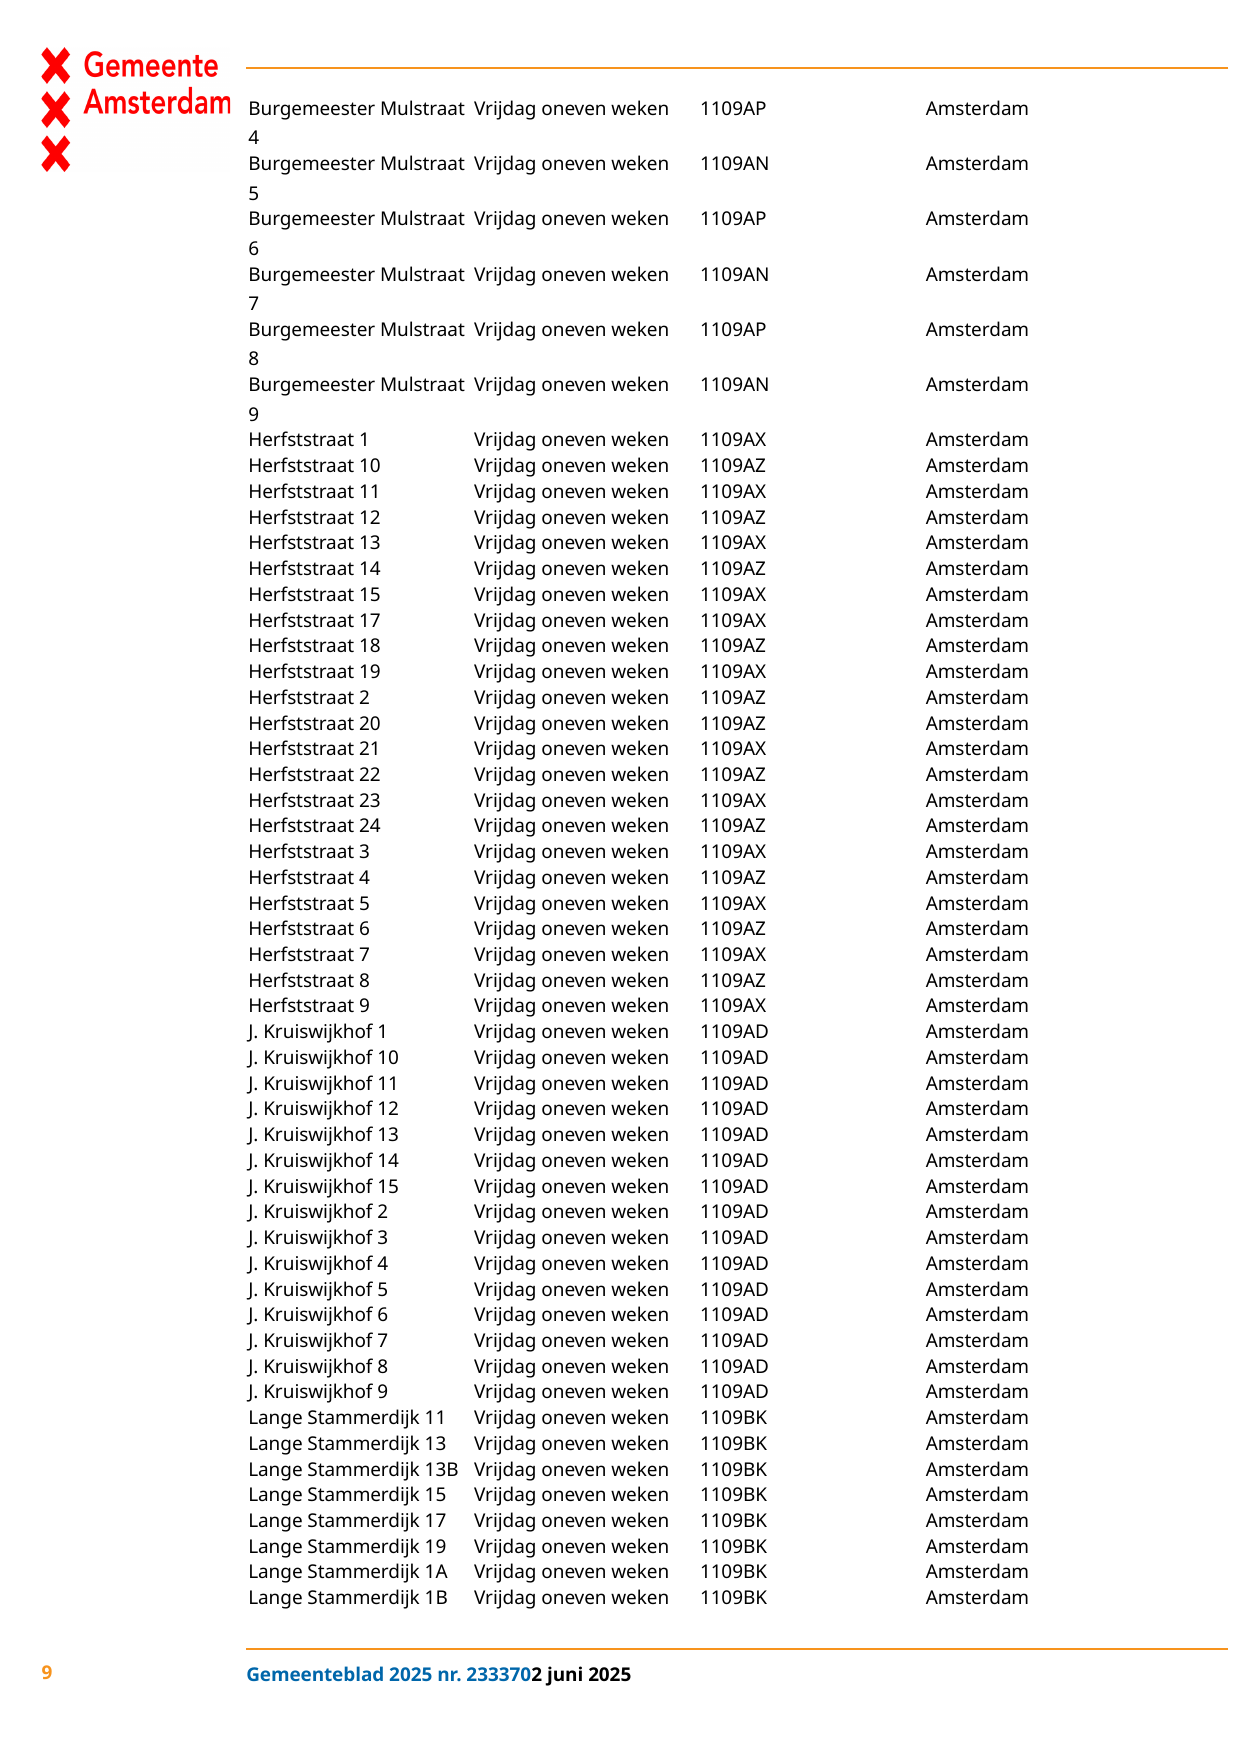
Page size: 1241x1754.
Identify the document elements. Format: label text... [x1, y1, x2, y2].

table_cell 1109AZ [700, 710, 926, 735]
table_cell Amsterdam [926, 993, 1152, 1018]
table_cell J. Kruiswijkhof 4 [248, 1250, 474, 1276]
table_cell Amsterdam [926, 813, 1152, 838]
table_cell Herfststraat 22 [248, 761, 474, 787]
table_cell 1109AD [700, 1327, 926, 1353]
table_cell Amsterdam [926, 1121, 1152, 1147]
table_cell Amsterdam [926, 453, 1152, 478]
table_cell Vrijdag oneven weken [474, 478, 700, 504]
table_cell Vrijdag oneven weken [474, 1096, 700, 1121]
table_cell J. Kruiswijkhof 14 [248, 1147, 474, 1173]
table_cell Herfststraat 21 [248, 735, 474, 761]
table_cell Amsterdam [926, 1507, 1152, 1533]
table_cell Vrijdag oneven weken [474, 1173, 700, 1198]
table_cell Amsterdam [926, 478, 1152, 504]
table_cell 1109AD [700, 1224, 926, 1250]
table_cell Amsterdam [926, 581, 1152, 607]
table_cell 1109AD [700, 1173, 926, 1198]
table_cell Amsterdam [926, 864, 1152, 890]
table_cell Vrijdag oneven weken [474, 1430, 700, 1456]
table_cell Vrijdag oneven weken [474, 1147, 700, 1173]
table_cell Amsterdam [926, 1379, 1152, 1404]
table_cell Amsterdam [926, 1404, 1152, 1430]
table_cell 1109AX [700, 478, 926, 504]
table_cell Lange Stammerdijk 11 [248, 1404, 474, 1430]
table_cell Herfststraat 12 [248, 504, 474, 529]
table_cell Burgemeester Mulstraat 6 [248, 205, 474, 261]
table_cell Vrijdag oneven weken [474, 453, 700, 478]
table_cell 1109AX [700, 607, 926, 632]
table_cell Amsterdam [926, 1250, 1152, 1276]
table_cell Vrijdag oneven weken [474, 633, 700, 658]
table_cell Herfststraat 8 [248, 967, 474, 993]
table_cell Vrijdag oneven weken [474, 1585, 700, 1610]
table_cell 1109AN [700, 371, 926, 427]
table_cell Herfststraat 10 [248, 453, 474, 478]
table_cell Herfststraat 5 [248, 890, 474, 916]
table_cell 1109AD [700, 1044, 926, 1070]
table_cell 1109AD [700, 1096, 926, 1121]
table_cell 1109AZ [700, 916, 926, 941]
table_cell Amsterdam [926, 710, 1152, 735]
table_cell Vrijdag oneven weken [474, 1353, 700, 1379]
table_cell Herfststraat 3 [248, 838, 474, 864]
table_cell J. Kruiswijkhof 3 [248, 1224, 474, 1250]
table_cell Vrijdag oneven weken [474, 607, 700, 632]
table_cell Herfststraat 6 [248, 916, 474, 941]
table_cell Vrijdag oneven weken [474, 1121, 700, 1147]
table_cell Amsterdam [926, 941, 1152, 967]
picture [41, 47, 231, 172]
table_cell Burgemeester Mulstraat 4 [248, 95, 474, 150]
table_cell Vrijdag oneven weken [474, 838, 700, 864]
table_cell 1109AX [700, 890, 926, 916]
table_cell 1109AZ [700, 813, 926, 838]
table_cell Vrijdag oneven weken [474, 555, 700, 581]
table_cell Vrijdag oneven weken [474, 1482, 700, 1507]
table_cell J. Kruiswijkhof 5 [248, 1276, 474, 1301]
table_cell Amsterdam [926, 658, 1152, 684]
table_cell 1109AX [700, 735, 926, 761]
table_cell Amsterdam [926, 261, 1152, 316]
table_cell 1109AD [700, 1019, 926, 1044]
table_cell Vrijdag oneven weken [474, 761, 700, 787]
table_cell Vrijdag oneven weken [474, 1276, 700, 1301]
table_cell 1109BK [700, 1456, 926, 1482]
table_cell J. Kruiswijkhof 12 [248, 1096, 474, 1121]
table_cell Amsterdam [926, 1224, 1152, 1250]
table_cell Vrijdag oneven weken [474, 1456, 700, 1482]
table_cell Vrijdag oneven weken [474, 371, 700, 427]
table_cell Amsterdam [926, 1070, 1152, 1096]
table_cell Vrijdag oneven weken [474, 684, 700, 710]
table_cell Vrijdag oneven weken [474, 993, 700, 1018]
table_cell Vrijdag oneven weken [474, 967, 700, 993]
table_cell Amsterdam [926, 1327, 1152, 1353]
table_cell 1109AZ [700, 504, 926, 529]
table_cell Herfststraat 1 [248, 427, 474, 452]
table_cell 1109AZ [700, 761, 926, 787]
table_cell Amsterdam [926, 890, 1152, 916]
table_cell Burgemeester Mulstraat 8 [248, 316, 474, 371]
table_cell Amsterdam [926, 761, 1152, 787]
table_cell 1109AD [700, 1276, 926, 1301]
table_cell 1109AD [700, 1379, 926, 1404]
table_cell Vrijdag oneven weken [474, 864, 700, 890]
table_cell Herfststraat 11 [248, 478, 474, 504]
table_cell 1109AX [700, 993, 926, 1018]
table_cell Herfststraat 19 [248, 658, 474, 684]
table_cell Amsterdam [926, 1276, 1152, 1301]
table_cell Vrijdag oneven weken [474, 1507, 700, 1533]
table_cell Amsterdam [926, 1353, 1152, 1379]
table_cell 1109AX [700, 581, 926, 607]
table_cell 1109AP [700, 95, 926, 150]
table_cell 1109AX [700, 941, 926, 967]
table_cell Vrijdag oneven weken [474, 1199, 700, 1224]
table_cell Vrijdag oneven weken [474, 1404, 700, 1430]
table_cell Lange Stammerdijk 1A [248, 1559, 474, 1584]
table_cell Vrijdag oneven weken [474, 581, 700, 607]
table_cell Vrijdag oneven weken [474, 95, 700, 150]
table_cell Amsterdam [926, 684, 1152, 710]
table_cell 1109AZ [700, 453, 926, 478]
table_cell 1109AP [700, 205, 926, 261]
table_cell Burgemeester Mulstraat 5 [248, 150, 474, 205]
table_cell Amsterdam [926, 787, 1152, 813]
table_cell Amsterdam [926, 1301, 1152, 1327]
table_cell Vrijdag oneven weken [474, 316, 700, 371]
table_cell Burgemeester Mulstraat 9 [248, 371, 474, 427]
table_cell J. Kruiswijkhof 1 [248, 1019, 474, 1044]
table_cell Vrijdag oneven weken [474, 1044, 700, 1070]
table_cell 1109BK [700, 1507, 926, 1533]
table_cell Herfststraat 9 [248, 993, 474, 1018]
table_cell Vrijdag oneven weken [474, 658, 700, 684]
table_cell Herfststraat 14 [248, 555, 474, 581]
table_cell Vrijdag oneven weken [474, 735, 700, 761]
table_cell 1109AZ [700, 555, 926, 581]
table_cell Amsterdam [926, 1456, 1152, 1482]
table_cell Vrijdag oneven weken [474, 710, 700, 735]
table_cell Amsterdam [926, 1533, 1152, 1559]
table_cell Amsterdam [926, 1096, 1152, 1121]
table_cell Herfststraat 13 [248, 530, 474, 555]
table_cell Amsterdam [926, 504, 1152, 529]
table_cell 1109AX [700, 658, 926, 684]
table_cell Herfststraat 23 [248, 787, 474, 813]
table_cell 1109AD [700, 1353, 926, 1379]
table_cell J. Kruiswijkhof 7 [248, 1327, 474, 1353]
table_cell Vrijdag oneven weken [474, 1301, 700, 1327]
table_cell 1109BK [700, 1533, 926, 1559]
table_cell J. Kruiswijkhof 6 [248, 1301, 474, 1327]
table_cell Vrijdag oneven weken [474, 1250, 700, 1276]
table_cell Vrijdag oneven weken [474, 427, 700, 452]
table_cell Amsterdam [926, 316, 1152, 371]
table_cell Lange Stammerdijk 1B [248, 1585, 474, 1610]
table_cell 1109AP [700, 316, 926, 371]
table_cell Vrijdag oneven weken [474, 1327, 700, 1353]
table_cell Vrijdag oneven weken [474, 1019, 700, 1044]
table_cell 1109AD [700, 1121, 926, 1147]
table_cell Herfststraat 20 [248, 710, 474, 735]
table_cell Vrijdag oneven weken [474, 205, 700, 261]
table_cell 1109AX [700, 427, 926, 452]
table_cell 1109AD [700, 1070, 926, 1096]
table_cell Vrijdag oneven weken [474, 1379, 700, 1404]
table_cell Herfststraat 17 [248, 607, 474, 632]
table_cell 1109BK [700, 1585, 926, 1610]
table_cell Amsterdam [926, 1173, 1152, 1198]
table_cell J. Kruiswijkhof 2 [248, 1199, 474, 1224]
table_cell Amsterdam [926, 1019, 1152, 1044]
table_cell Vrijdag oneven weken [474, 941, 700, 967]
table_cell 1109BK [700, 1559, 926, 1584]
table_cell Vrijdag oneven weken [474, 1070, 700, 1096]
table_cell Lange Stammerdijk 15 [248, 1482, 474, 1507]
table_cell 1109AX [700, 838, 926, 864]
table_cell J. Kruiswijkhof 13 [248, 1121, 474, 1147]
table_cell Vrijdag oneven weken [474, 813, 700, 838]
table_cell Amsterdam [926, 1147, 1152, 1173]
table_cell J. Kruiswijkhof 8 [248, 1353, 474, 1379]
table_cell Amsterdam [926, 205, 1152, 261]
table_cell Amsterdam [926, 1559, 1152, 1584]
table_cell Amsterdam [926, 555, 1152, 581]
table_cell 1109AD [700, 1199, 926, 1224]
table_cell 1109AD [700, 1301, 926, 1327]
table_cell 1109AX [700, 530, 926, 555]
table_cell 1109AZ [700, 684, 926, 710]
table_cell 1109AZ [700, 967, 926, 993]
table_cell Vrijdag oneven weken [474, 890, 700, 916]
table_cell Herfststraat 2 [248, 684, 474, 710]
table_cell J. Kruiswijkhof 9 [248, 1379, 474, 1404]
table_cell Amsterdam [926, 1430, 1152, 1456]
table_cell Amsterdam [926, 150, 1152, 205]
table_cell 1109AN [700, 150, 926, 205]
table_cell Amsterdam [926, 607, 1152, 632]
table_cell Herfststraat 7 [248, 941, 474, 967]
table_cell Amsterdam [926, 633, 1152, 658]
table_cell J. Kruiswijkhof 11 [248, 1070, 474, 1096]
table_cell Vrijdag oneven weken [474, 530, 700, 555]
table_cell Vrijdag oneven weken [474, 261, 700, 316]
table_cell Amsterdam [926, 95, 1152, 150]
table_cell 1109AZ [700, 864, 926, 890]
table_cell Amsterdam [926, 1044, 1152, 1070]
table_cell Lange Stammerdijk 13B [248, 1456, 474, 1482]
table_cell Amsterdam [926, 1585, 1152, 1610]
table_cell Herfststraat 4 [248, 864, 474, 890]
table_cell 1109BK [700, 1482, 926, 1507]
table_cell Amsterdam [926, 967, 1152, 993]
table_cell Amsterdam [926, 427, 1152, 452]
table_cell 1109BK [700, 1404, 926, 1430]
table_cell Vrijdag oneven weken [474, 916, 700, 941]
table_cell 1109AD [700, 1147, 926, 1173]
table_cell 1109BK [700, 1430, 926, 1456]
table_cell Amsterdam [926, 371, 1152, 427]
table_cell Vrijdag oneven weken [474, 1559, 700, 1584]
table_cell Amsterdam [926, 530, 1152, 555]
table_cell Herfststraat 24 [248, 813, 474, 838]
table_cell Vrijdag oneven weken [474, 504, 700, 529]
table_cell Herfststraat 15 [248, 581, 474, 607]
table_cell Vrijdag oneven weken [474, 1533, 700, 1559]
table_cell Amsterdam [926, 1199, 1152, 1224]
table_cell Herfststraat 18 [248, 633, 474, 658]
table_cell Amsterdam [926, 735, 1152, 761]
table_cell Lange Stammerdijk 13 [248, 1430, 474, 1456]
table_cell Vrijdag oneven weken [474, 787, 700, 813]
table_cell Amsterdam [926, 916, 1152, 941]
table_cell Amsterdam [926, 838, 1152, 864]
table_cell 1109AN [700, 261, 926, 316]
table_cell Vrijdag oneven weken [474, 150, 700, 205]
table_cell J. Kruiswijkhof 10 [248, 1044, 474, 1070]
table_cell 1109AX [700, 787, 926, 813]
table_cell J. Kruiswijkhof 15 [248, 1173, 474, 1198]
table_cell 1109AD [700, 1250, 926, 1276]
table_cell Amsterdam [926, 1482, 1152, 1507]
table_cell Lange Stammerdijk 17 [248, 1507, 474, 1533]
table_cell 1109AZ [700, 633, 926, 658]
table_cell Burgemeester Mulstraat 7 [248, 261, 474, 316]
table_cell Vrijdag oneven weken [474, 1224, 700, 1250]
table_cell Lange Stammerdijk 19 [248, 1533, 474, 1559]
